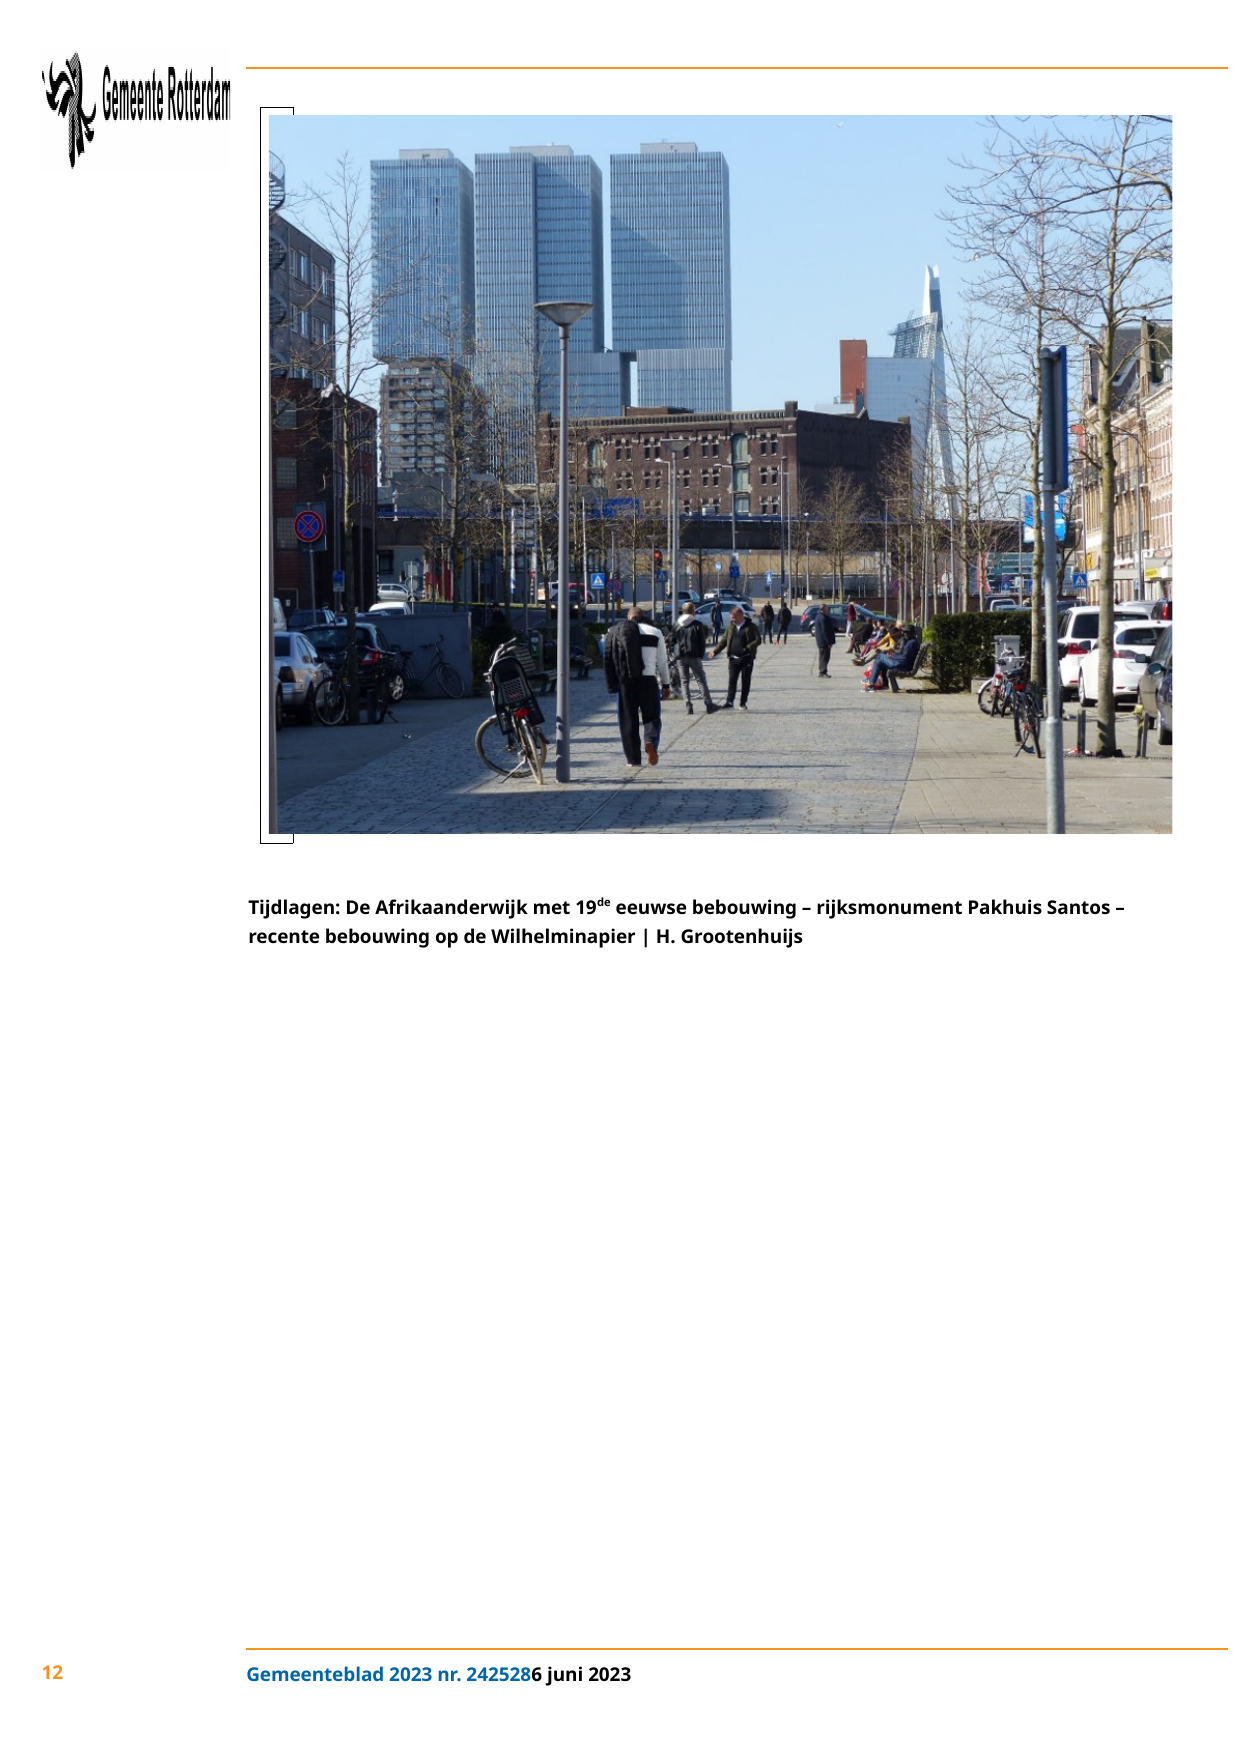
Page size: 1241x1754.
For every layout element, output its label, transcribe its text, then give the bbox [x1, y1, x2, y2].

picture [41, 47, 231, 172]
text Tijdlagen: De Afrikaanderwijk met 19de eeuwse bebouwing – rijksmonument Pakhuis Santos – recente bebouwing op de Wilhelminapier | H. Grootenhuijs [248, 894, 1152, 949]
picture [268, 115, 1173, 834]
